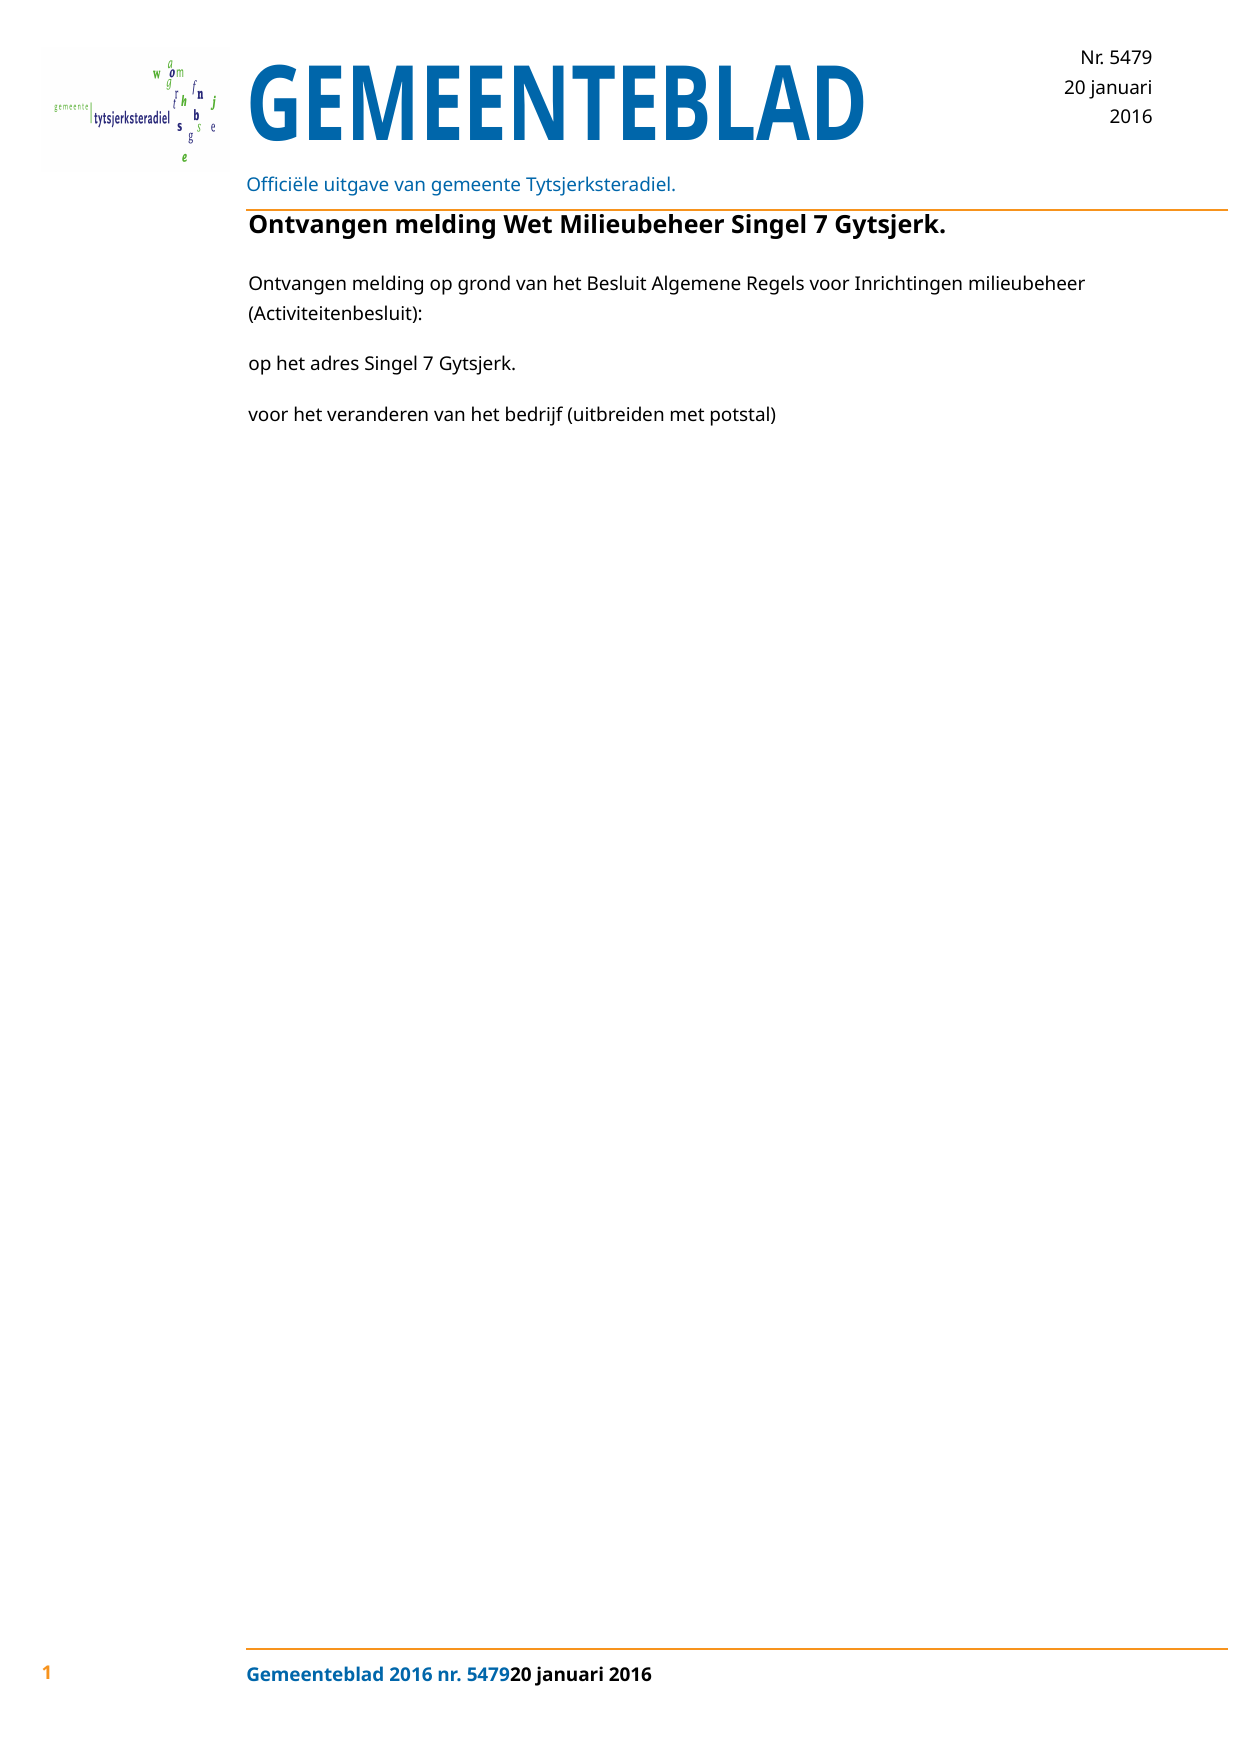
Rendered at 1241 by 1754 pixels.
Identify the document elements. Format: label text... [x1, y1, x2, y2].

text Ontvangen melding op grond van het Besluit Algemene Regels voor Inrichtingen milieubeheer (Activiteitenbesluit): [248, 270, 1152, 326]
text op het adres Singel 7 Gytsjerk. [248, 350, 1152, 376]
picture [41, 47, 231, 172]
text voor het veranderen van het bedrijf (uitbreiden met potstal) [248, 401, 1152, 426]
text Ontvangen melding Wet Milieubeheer Singel 7 Gytsjerk. [248, 211, 1152, 241]
